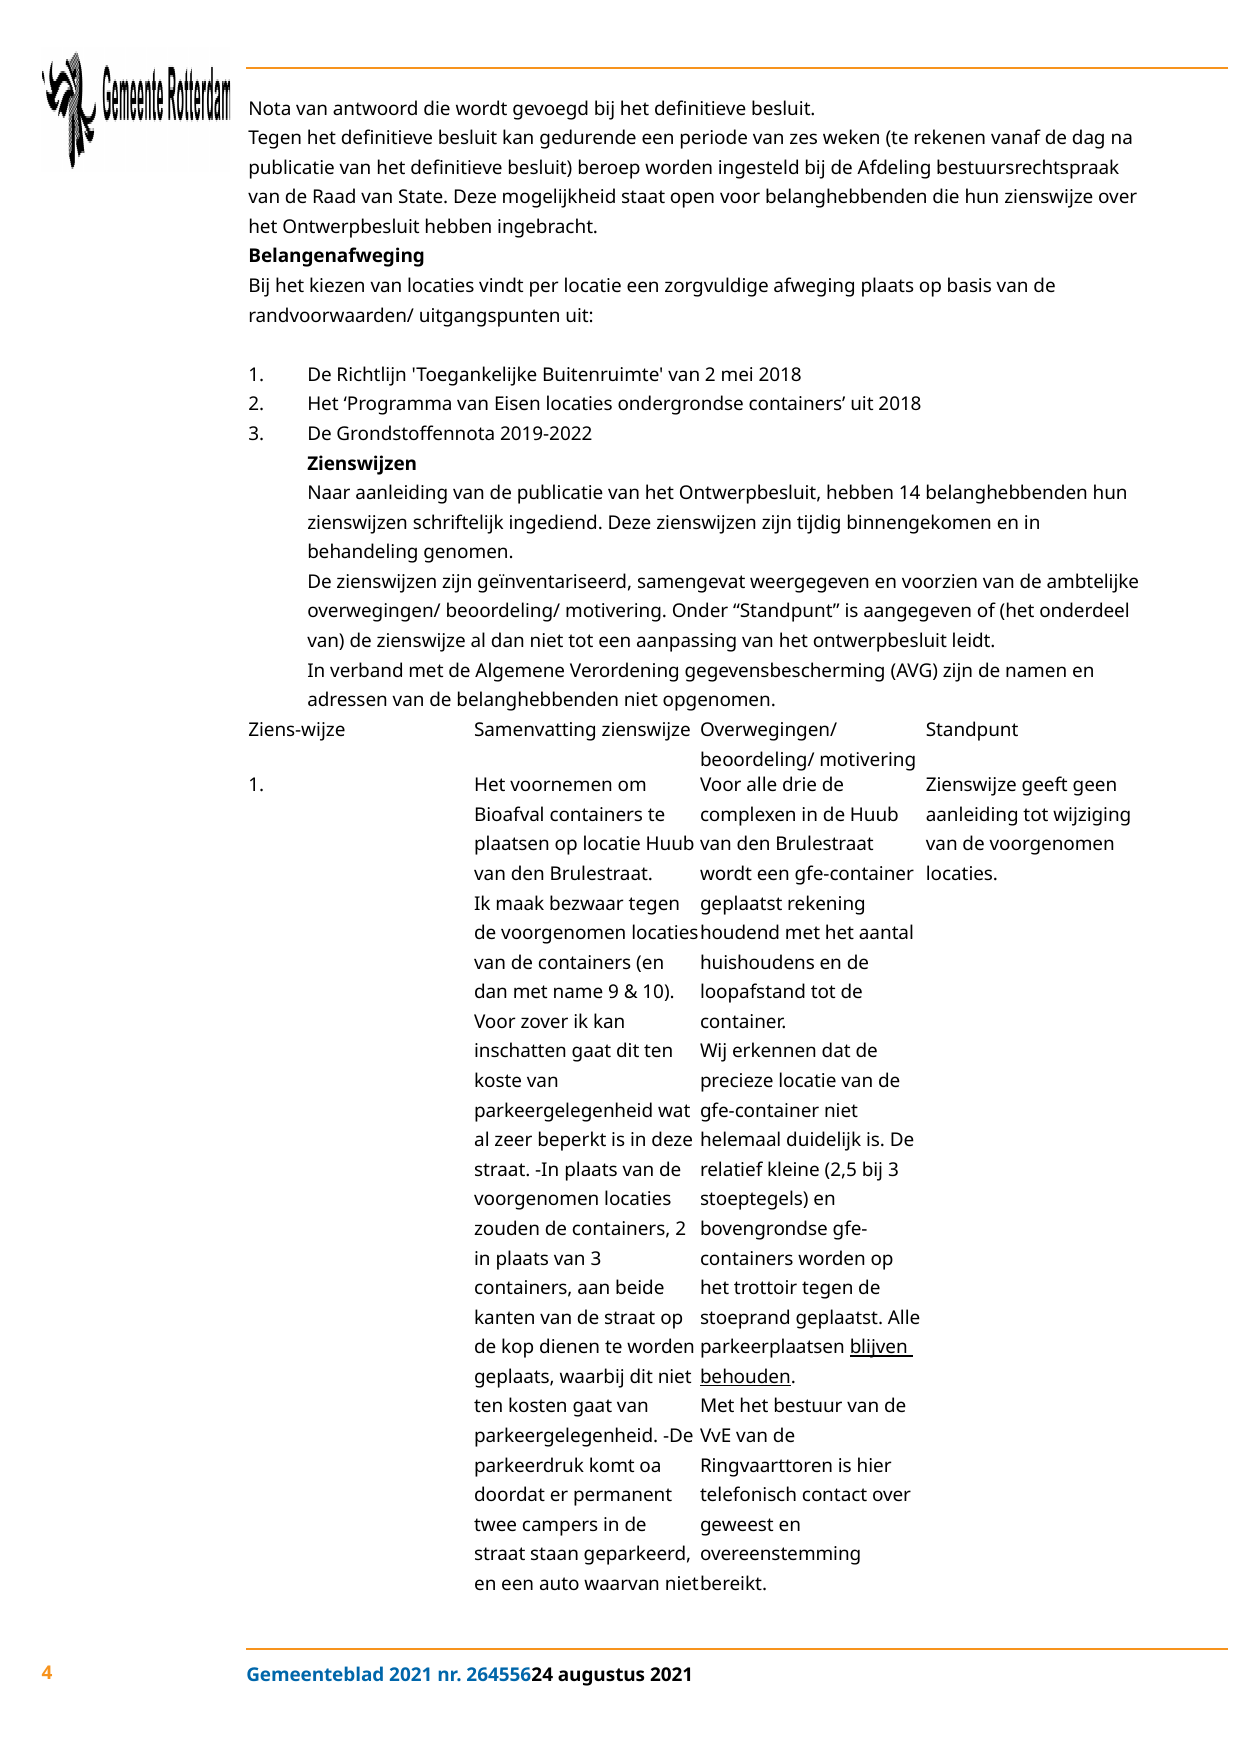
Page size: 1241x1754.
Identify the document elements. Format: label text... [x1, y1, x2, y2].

list Naar aanleiding van de publicatie van het Ontwerpbesluit, hebben 14 belanghebbenden hun zienswijzen schriftelijk ingediend. Deze zienswijzen zijn tijdig binnengekomen en in behandeling genomen. [248, 479, 1152, 564]
list Het ‘Programma van Eisen locaties ondergrondse containers’ uit 2018 [248, 391, 1152, 416]
table_cell Het voornemen om Bioafval containers te plaatsen op locatie Huub van den Brulestraat. Ik maak bezwaar tegen de voorgenomen locaties van de containers (en dan met name 9 & 10). Voor zover ik kan inschatten gaat dit ten koste van parkeergelegenheid wat al zeer beperkt is in deze straat. -In plaats van de voorgenomen locaties zouden de containers, 2 in plaats van 3 containers, aan beide kanten van de straat op de kop dienen te worden geplaats, waarbij dit niet ten kosten gaat van parkeergelegenheid. -De parkeerdruk komt oa doordat er permanent twee campers in de straat staan geparkeerd, en een auto waarvan niet [474, 771, 700, 1596]
list Zienswijzen [248, 450, 1152, 476]
picture [41, 47, 231, 172]
list In verband met de Algemene Verordening gegevensbescherming (AVG) zijn de namen en adressen van de belanghebbenden niet opgenomen. [248, 657, 1152, 712]
table_header Ziens-wijze [248, 716, 474, 771]
table_cell Voor alle drie de complexen in de Huub van den Brulestraat wordt een gfe-container geplaatst rekening houdend met het aantal huishoudens en de loopafstand tot de container. Wij erkennen dat de precieze locatie van de gfe-container niet helemaal duidelijk is. De relatief kleine (2,5 bij 3 stoeptegels) en bovengrondse gfe-containers worden op het trottoir tegen de stoeprand geplaatst. Alle parkeerplaatsen blijven behouden. Met het bestuur van de VvE van de Ringvaarttoren is hier telefonisch contact over geweest en overeenstemming bereikt. [700, 771, 926, 1596]
table_cell Zienswijze geeft geen aanleiding tot wijziging van de voorgenomen locaties. [926, 771, 1152, 1596]
text Bij het kiezen van locaties vindt per locatie een zorgvuldige afweging plaats op basis van de randvoorwaarden/ uitgangspunten uit: [248, 272, 1152, 328]
text Tegen het definitieve besluit kan gedurende een periode van zes weken (te rekenen vanaf de dag na publicatie van het definitieve besluit) beroep worden ingesteld bij de Afdeling bestuursrechtspraak van de Raad van State. Deze mogelijkheid staat open voor belanghebbenden die hun zienswijze over het Ontwerpbesluit hebben ingebracht. [248, 124, 1152, 239]
list De zienswijzen zijn geïnventariseerd, samengevat weergegeven en voorzien van de ambtelijke overwegingen/ beoordeling/ motivering. Onder “Standpunt” is aangegeven of (het onderdeel van) de zienswijze al dan niet tot een aanpassing van het ontwerpbesluit leidt. [248, 568, 1152, 653]
list De Richtlijn 'Toegankelijke Buitenruimte' van 2 mei 2018 [248, 361, 1152, 387]
table_header Samenvatting zienswijze [474, 716, 700, 771]
text Nota van antwoord die wordt gevoegd bij het definitieve besluit. [248, 95, 1152, 121]
table_header Overwegingen/ beoordeling/ motivering [700, 716, 926, 771]
table_header Standpunt [926, 716, 1152, 771]
table_cell 1. [248, 771, 474, 1596]
list De Grondstoffennota 2019-2022 [248, 420, 1152, 446]
text Belangenafweging [248, 243, 1152, 268]
